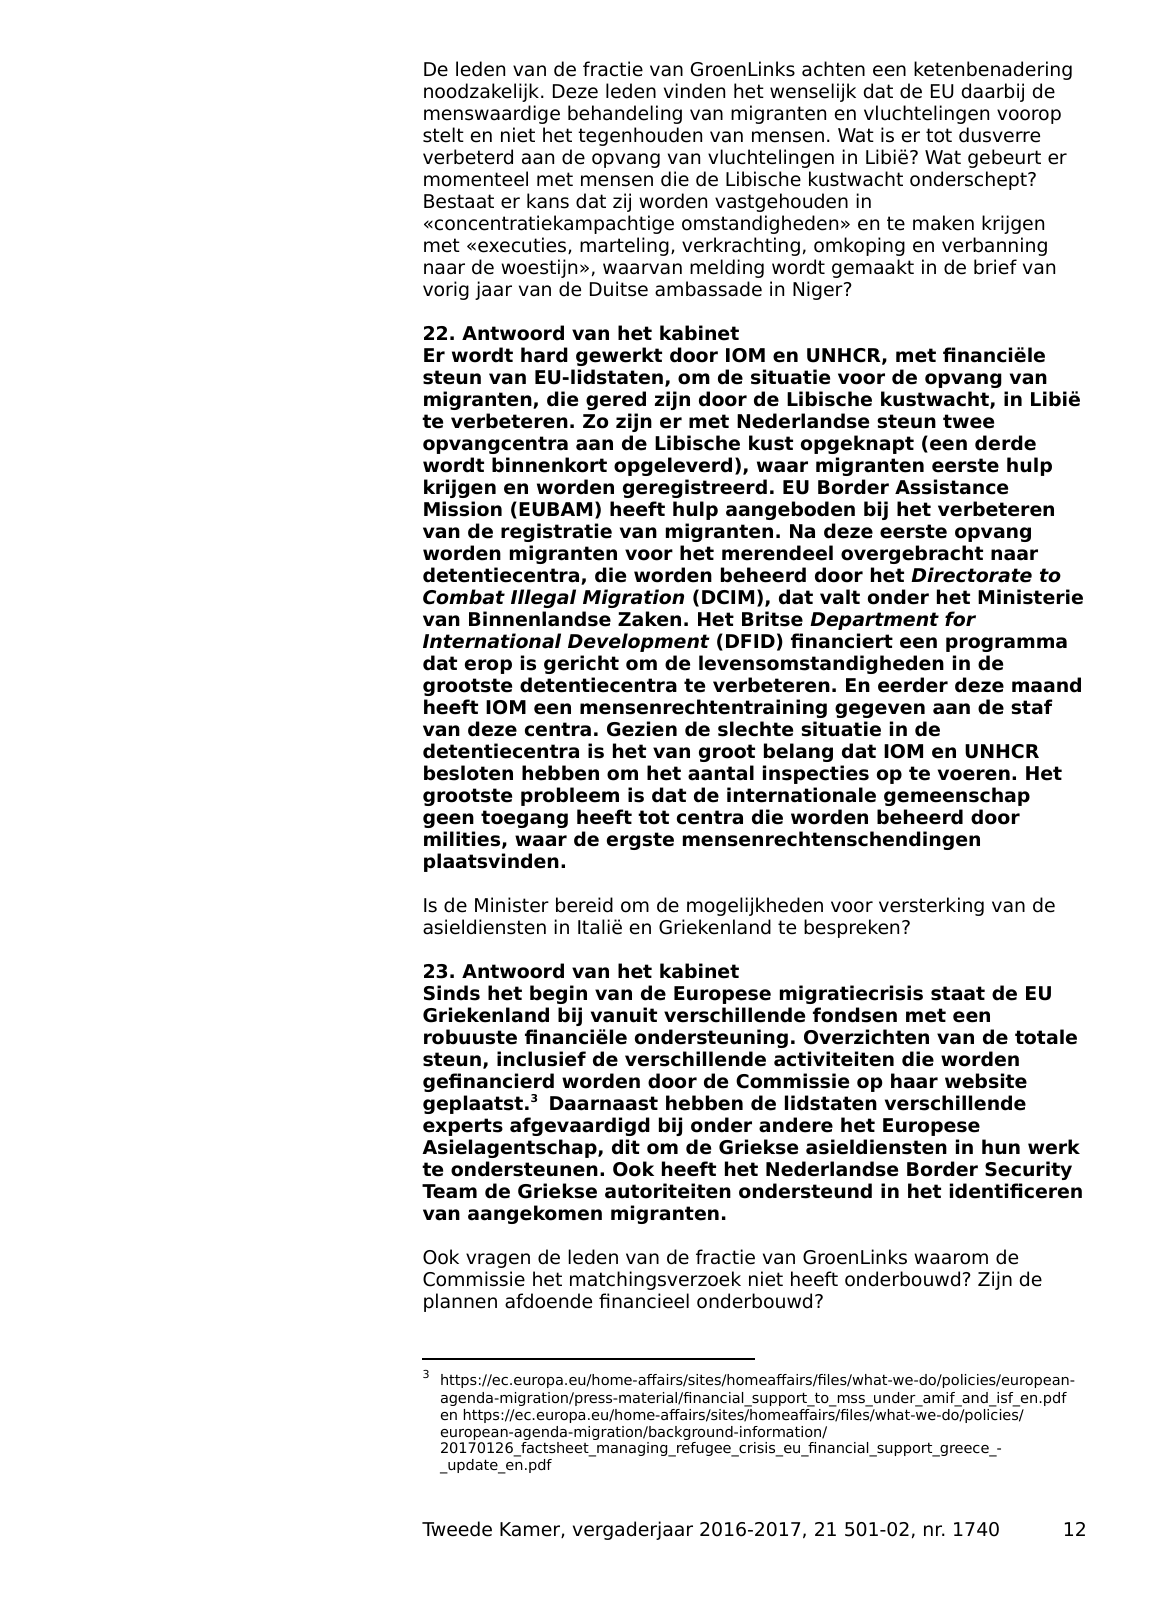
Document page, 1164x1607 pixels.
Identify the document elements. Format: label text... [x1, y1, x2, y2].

text De leden van de fractie van GroenLinks achten een ketenbenadering noodzakelijk. Deze leden vinden het wenselijk dat de EU daarbij de menswaardige behandeling van migranten en vluchtelingen voorop stelt en niet het tegenhouden van mensen. Wat is er tot dusverre verbeterd aan de opvang van vluchtelingen in Libië? Wat gebeurt er momenteel met mensen die de Libische kustwacht onderschept? Bestaat er kans dat zij worden vastgehouden in «concentratiekampachtige omstandigheden» en te maken krijgen met «executies, marteling, verkrachting, omkoping en verbanning naar de woestijn», waarvan melding wordt gemaakt in de brief van vorig jaar van de Duitse ambassade in Niger? [422, 59, 1087, 301]
text Er wordt hard gewerkt door IOM en UNHCR, met financiële steun van EU-lidstaten, om de situatie voor de opvang van migranten, die gered zijn door de Libische kustwacht, in Libië te verbeteren. Zo zijn er met Nederlandse steun twee opvangcentra aan de Libische kust opgeknapt (een derde wordt binnenkort opgeleverd), waar migranten eerste hulp krijgen en worden geregistreerd. EU Border Assistance Mission (EUBAM) heeft hulp aangeboden bij het verbeteren van de registratie van migranten. Na deze eerste opvang worden migranten voor het merendeel overgebracht naar detentiecentra, die worden beheerd door het Directorate to Combat Illegal Migration (DCIM), dat valt onder het Ministerie van Binnenlandse Zaken. Het Britse Department for International Development (DFID) financiert een programma dat erop is gericht om de levensomstandigheden in de grootste detentiecentra te verbeteren. En eerder deze maand heeft IOM een mensenrechtentraining gegeven aan de staf van deze centra. Gezien de slechte situatie in de detentiecentra is het van groot belang dat IOM en UNHCR besloten hebben om het aantal inspecties op te voeren. Het grootste probleem is dat de internationale gemeenschap geen toegang heeft tot centra die worden beheerd door milities, waar de ergste mensenrechtenschendingen plaatsvinden. [422, 345, 1087, 872]
text https://ec.europa.eu/home-affairs/sites/homeaffairs/files/what-we-do/policies/european-agenda-migration/press-material/financial_support_to_mss_under_amif_and_isf_en.pdf en https://ec.europa.eu/home-affairs/sites/homeaffairs/files/what-we-do/policies/european-agenda-migration/background-information/20170126_factsheet_managing_refugee_crisis_eu_financial_support_greece_-_update_en.pdf [422, 1368, 1087, 1474]
text Sinds het begin van de Europese migratiecrisis staat de EU Griekenland bij vanuit verschillende fondsen met een robuuste financiële ondersteuning. Overzichten van de totale steun, inclusief de verschillende activiteiten die worden gefinancierd worden door de Commissie op haar website geplaatst. Daarnaast hebben de lidstaten verschillende experts afgevaardigd bij onder andere het Europese Asielagentschap, dit om de Griekse asieldiensten in hun werk te ondersteunen. Ook heeft het Nederlandse Border Security Team de Griekse autoriteiten ondersteund in het identificeren van aangekomen migranten. [422, 983, 1087, 1224]
text Ook vragen de leden van de fractie van GroenLinks waarom de Commissie het matchingsverzoek niet heeft onderbouwd? Zijn de plannen afdoende financieel onderbouwd? [422, 1247, 1087, 1313]
text 22. Antwoord van het kabinet [422, 323, 1087, 345]
text 23. Antwoord van het kabinet [422, 961, 1087, 983]
text Is de Minister bereid om de mogelijkheden voor versterking van de asieldiensten in Italië en Griekenland te bespreken? [422, 895, 1087, 939]
